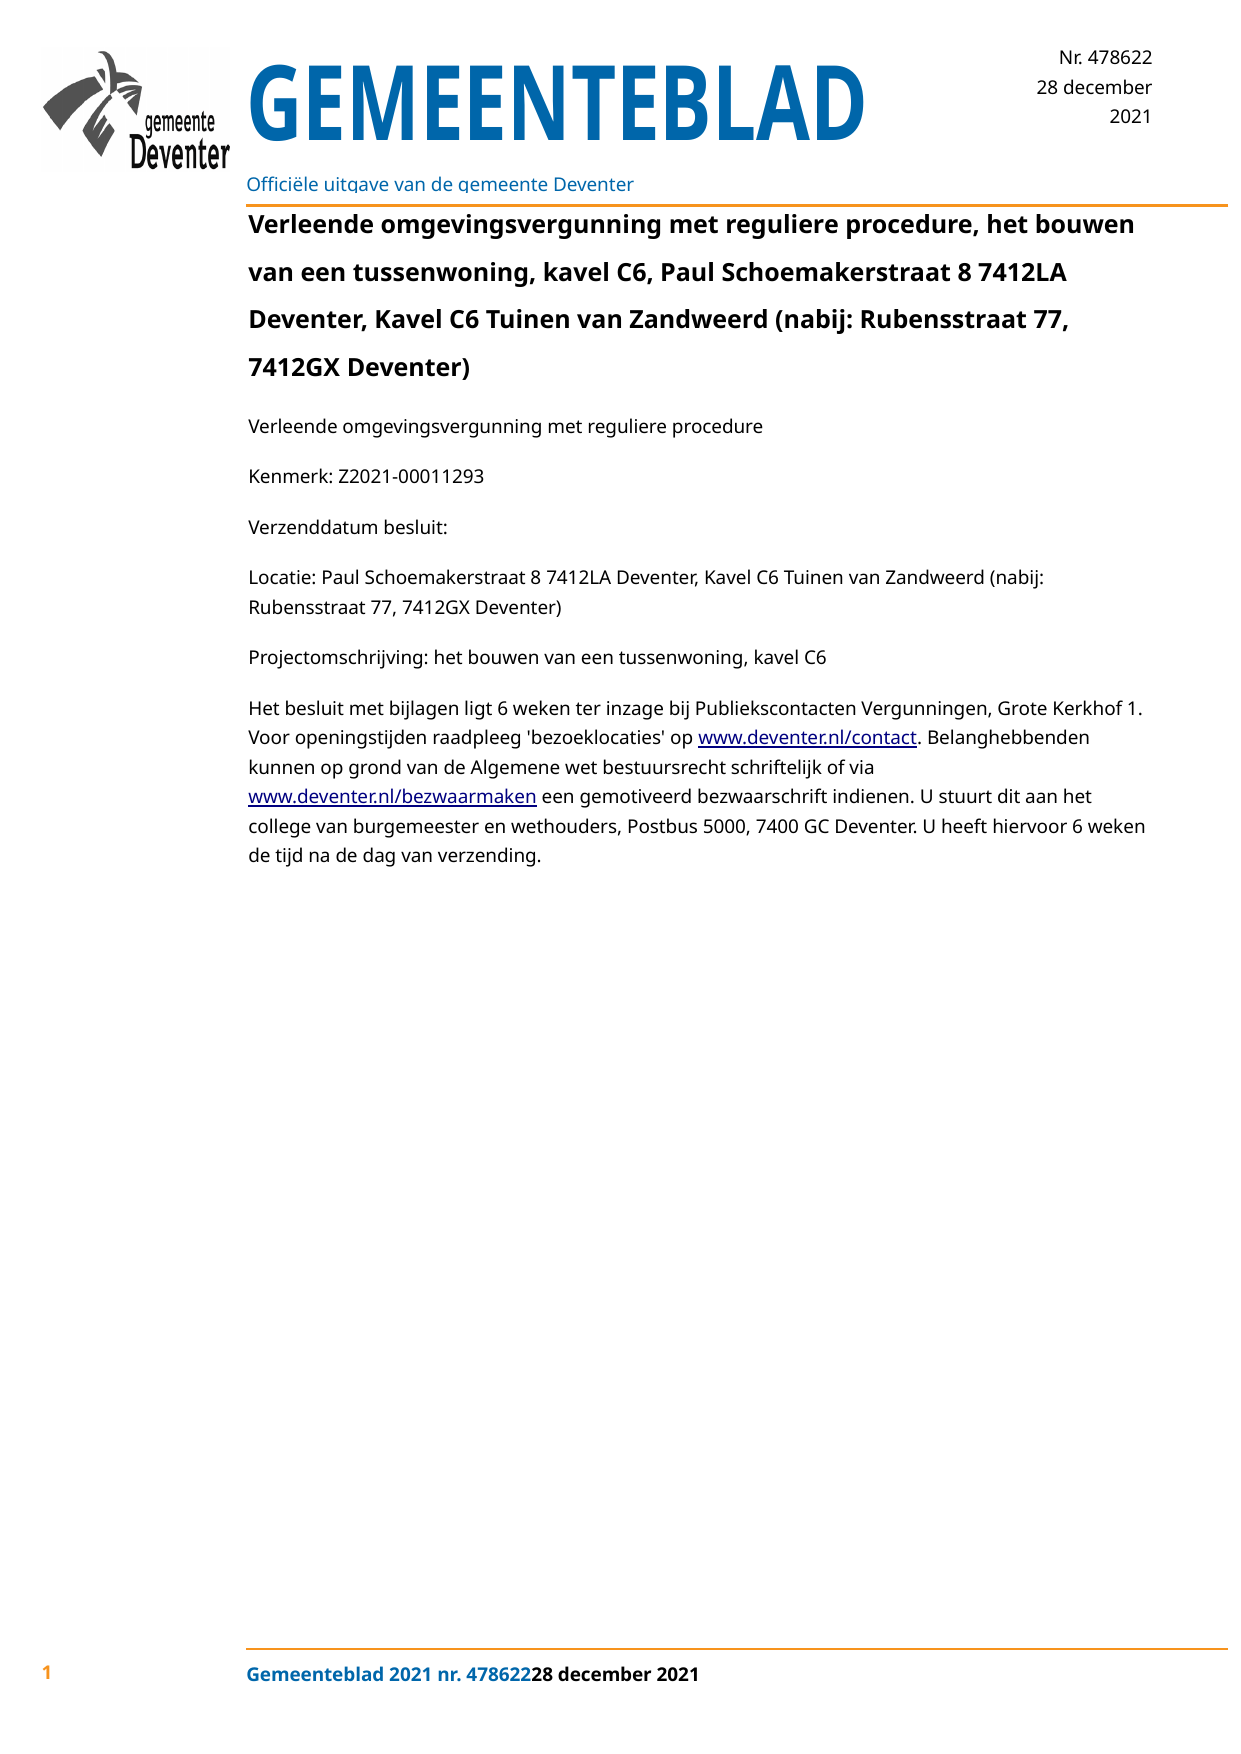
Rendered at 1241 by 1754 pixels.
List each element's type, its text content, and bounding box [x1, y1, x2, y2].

text Verleende omgevingsvergunning met reguliere procedure, het bouwen van een tussenwoning, kavel C6, Paul Schoemakerstraat 8 7412LA Deventer, Kavel C6 Tuinen van Zandweerd (nabij: Rubensstraat 77, 7412GX Deventer) [248, 207, 1152, 384]
text Verleende omgevingsvergunning met reguliere procedure [248, 413, 1152, 439]
text Verzenddatum besluit: [248, 514, 1152, 540]
picture [41, 47, 231, 172]
text Locatie: Paul Schoemakerstraat 8 7412LA Deventer, Kavel C6 Tuinen van Zandweerd (nabij: Rubensstraat 77, 7412GX Deventer) [248, 564, 1152, 620]
text Projectomschrijving: het bouwen van een tussenwoning, kavel C6 [248, 644, 1152, 670]
text Kenmerk: Z2021-00011293 [248, 463, 1152, 489]
text Het besluit met bijlagen ligt 6 weken ter inzage bij Publiekscontacten Vergunningen, Grote Kerkhof 1. Voor openingstijden raadpleeg 'bezoeklocaties' op www.deventer.nl/contact. Belanghebbenden kunnen op grond van de Algemene wet bestuursrecht schriftelijk of via www.deventer.nl/bezwaarmaken een gemotiveerd bezwaarschrift indienen. U stuurt dit aan het college van burgemeester en wethouders, Postbus 5000, 7400 GC Deventer. U heeft hiervoor 6 weken de tijd na de dag van verzending. [248, 695, 1152, 868]
